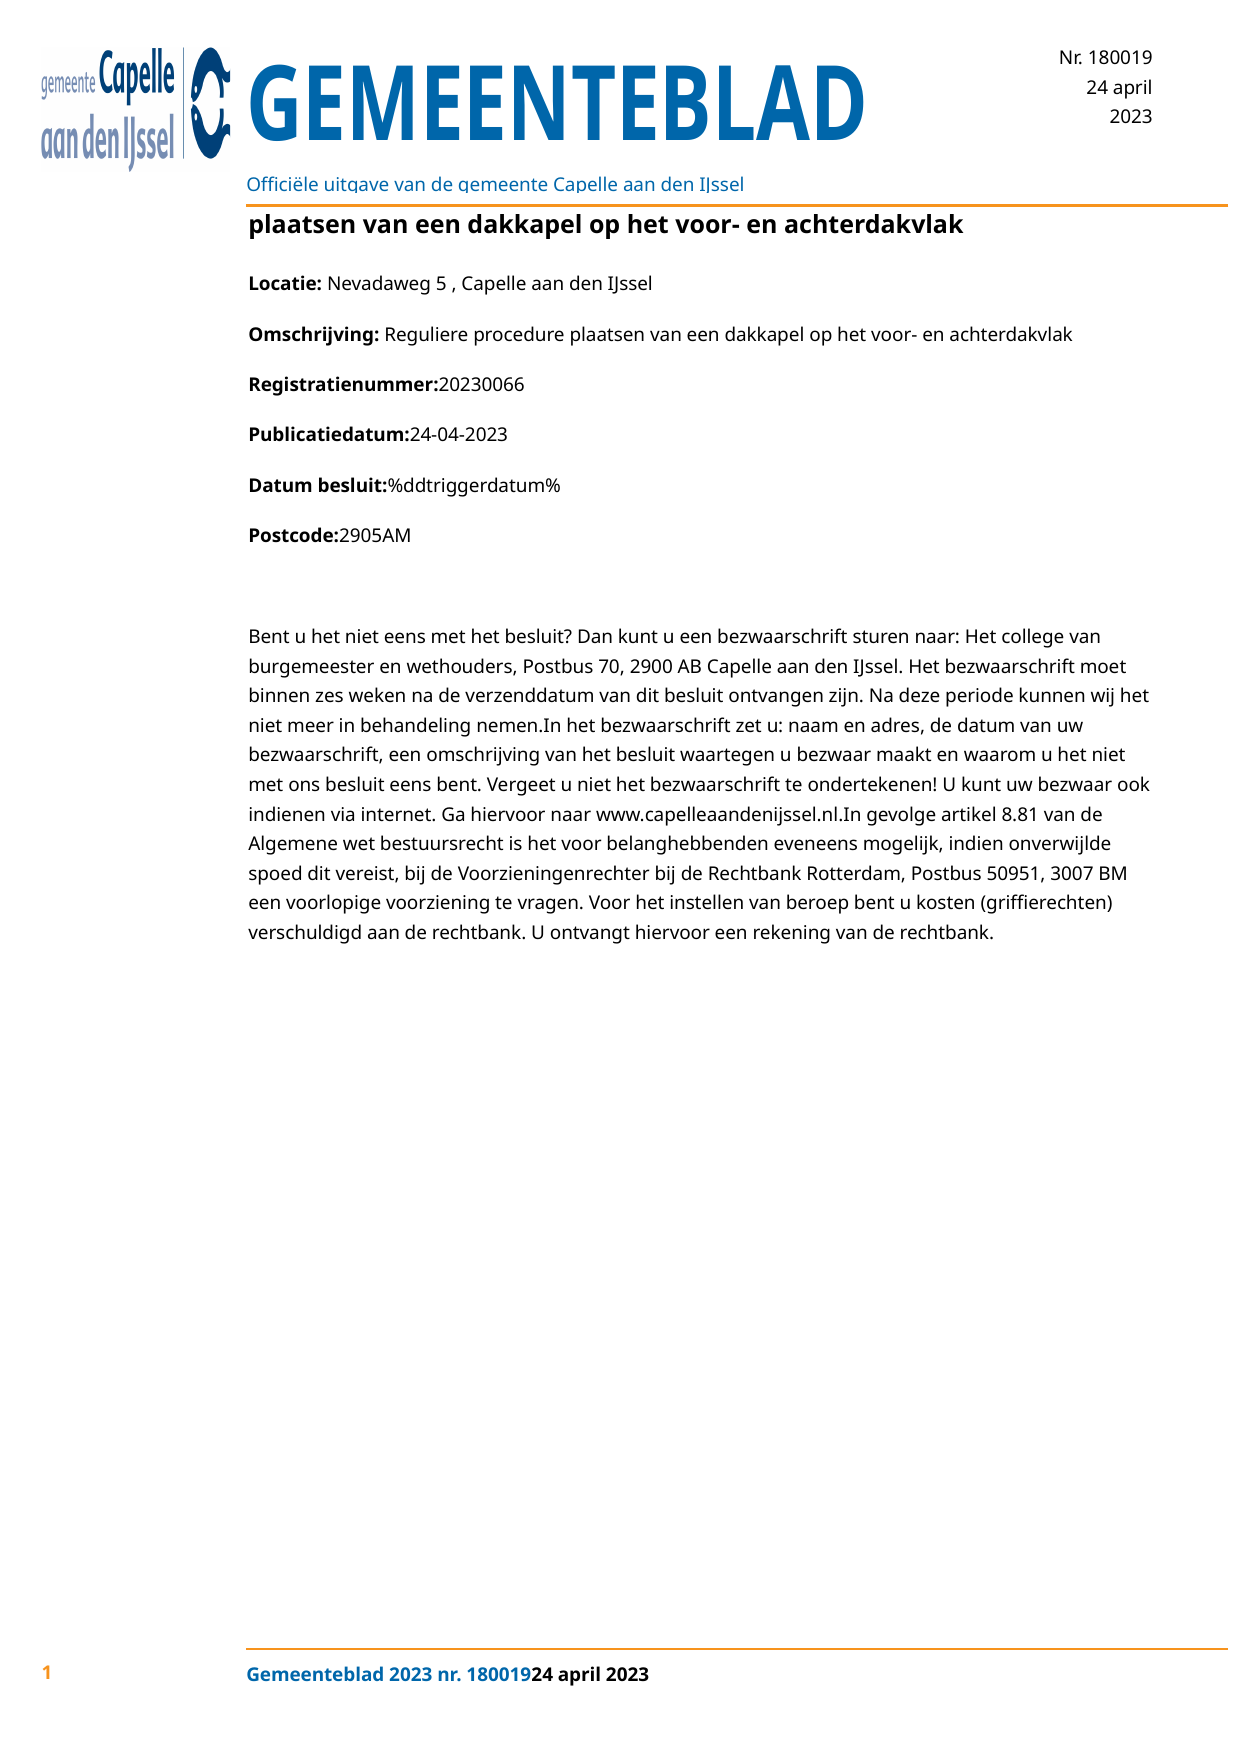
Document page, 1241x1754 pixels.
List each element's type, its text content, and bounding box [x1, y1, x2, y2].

text Postcode:2905AM [248, 522, 1152, 548]
text Publicatiedatum:24-04-2023 [248, 422, 1152, 447]
text Bent u het niet eens met het besluit? Dan kunt u een bezwaarschrift sturen naar: Het college van burgemeester en wethouders, Postbus 70, 2900 AB Capelle aan den IJssel. Het bezwaarschrift moet binnen zes weken na de verzenddatum van dit besluit ontvangen zijn. Na deze periode kunnen wij het niet meer in behandeling nemen.In het bezwaarschrift zet u: naam en adres, de datum van uw bezwaarschrift, een omschrijving van het besluit waartegen u bezwaar maakt en waarom u het niet met ons besluit eens bent. Vergeet u niet het bezwaarschrift te ondertekenen! U kunt uw bezwaar ook indienen via internet. Ga hiervoor naar www.capelleaandenijssel.nl.In gevolge artikel 8.81 van de Algemene wet bestuursrecht is het voor belanghebbenden eveneens mogelijk, indien onverwijlde spoed dit vereist, bij de Voorzieningenrechter bij de Rechtbank Rotterdam, Postbus 50951, 3007 BM een voorlopige voorziening te vragen. Voor het instellen van beroep bent u kosten (griffierechten) verschuldigd aan de rechtbank. U ontvangt hiervoor een rekening van de rechtbank. [248, 623, 1152, 945]
text Locatie: Nevadaweg 5 , Capelle aan den IJssel [248, 270, 1152, 296]
text plaatsen van een dakkapel op het voor- en achterdakvlak [248, 207, 1152, 241]
text Datum besluit:%ddtriggerdatum% [248, 472, 1152, 498]
picture [41, 47, 231, 172]
text Omschrijving: Reguliere procedure plaatsen van een dakkapel op het voor- en achterdakvlak [248, 321, 1152, 346]
text Registratienummer:20230066 [248, 371, 1152, 397]
